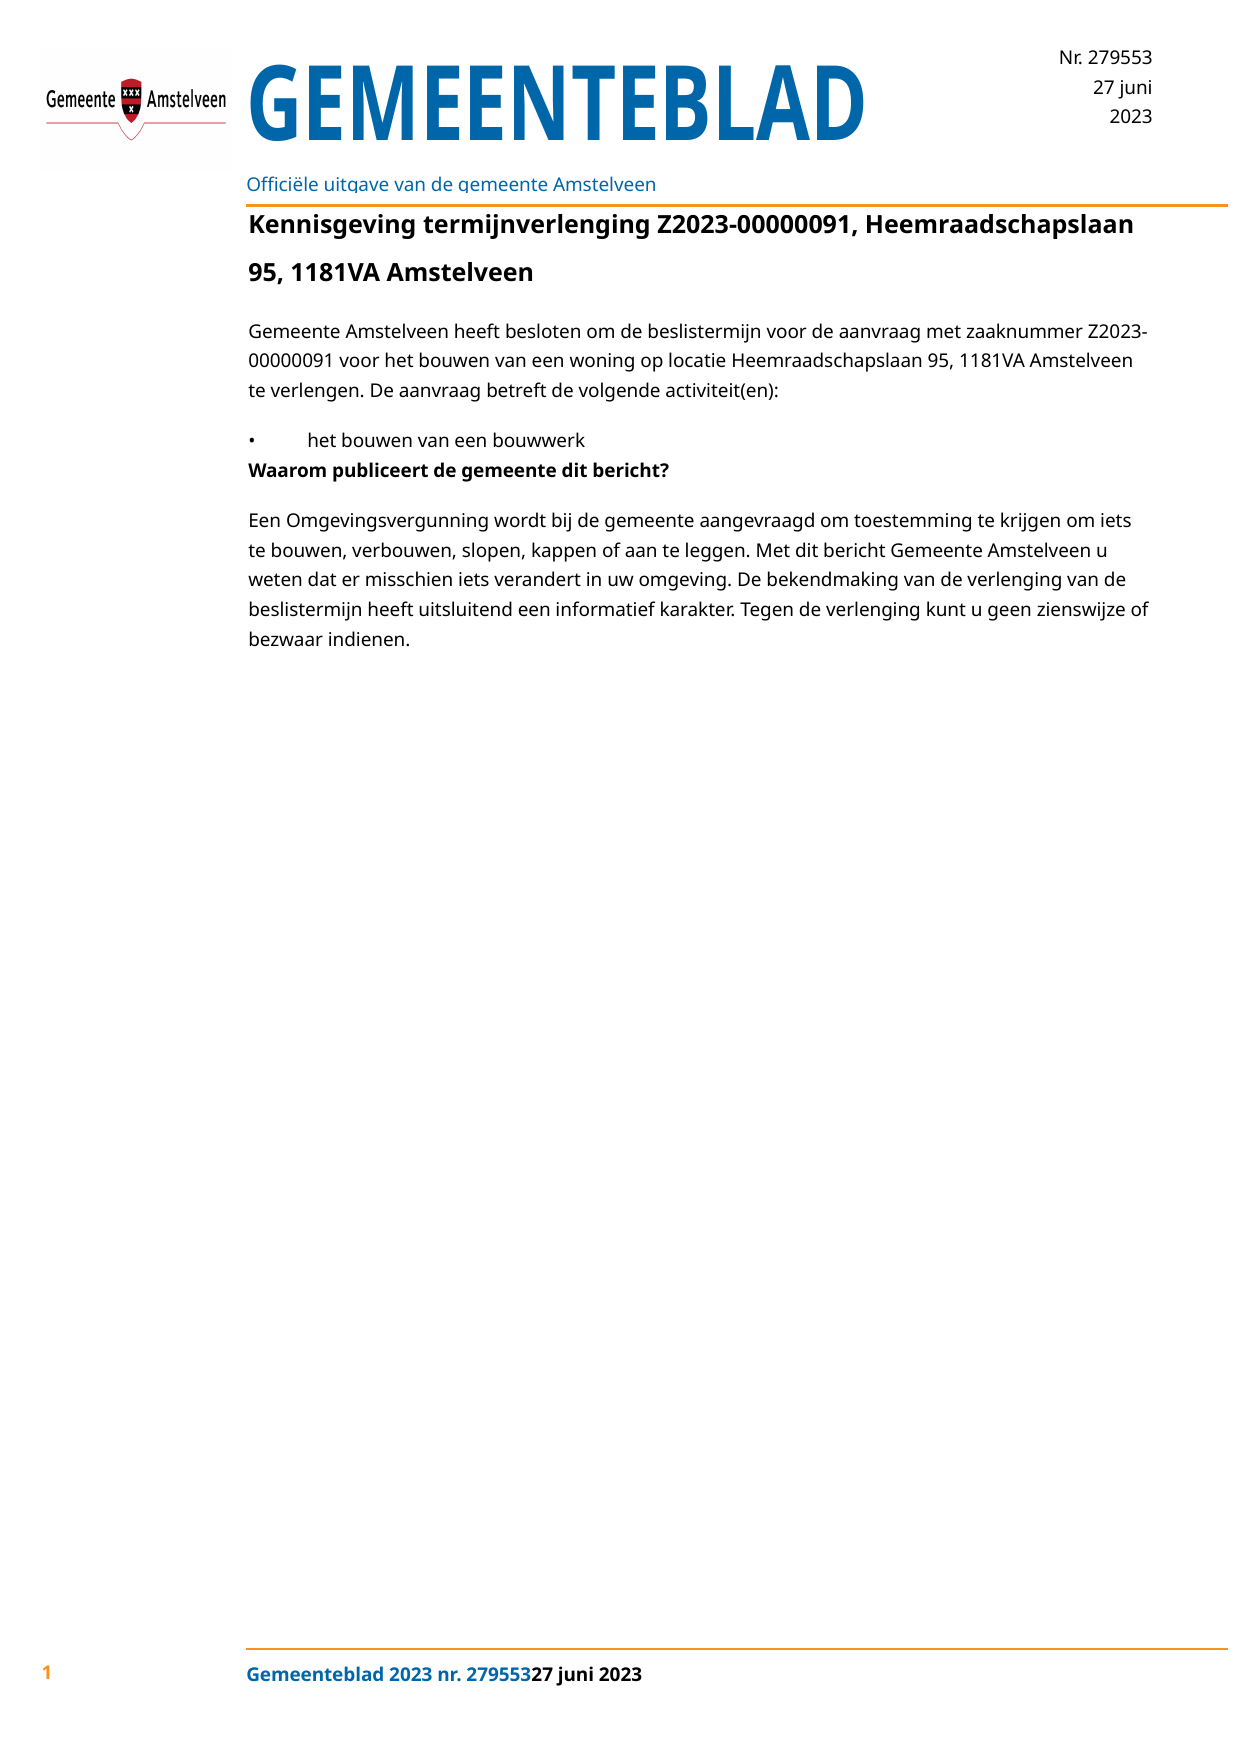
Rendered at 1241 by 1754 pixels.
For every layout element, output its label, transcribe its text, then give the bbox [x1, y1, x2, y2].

text Kennisgeving termijnverlenging Z2023-00000091, Heemraadschapslaan 95, 1181VA Amstelveen [248, 207, 1152, 288]
text Gemeente Amstelveen heeft besloten om de beslistermijn voor de aanvraag met zaaknummer Z2023-00000091 voor het bouwen van een woning op locatie Heemraadschapslaan 95, 1181VA Amstelveen te verlengen. De aanvraag betreft de volgende activiteit(en): [248, 318, 1152, 403]
list het bouwen van een bouwwerk [248, 427, 1152, 453]
text Waarom publiceert de gemeente dit bericht? [248, 457, 1152, 483]
text Een Omgevingsvergunning wordt bij de gemeente aangevraagd om toestemming te krijgen om iets te bouwen, verbouwen, slopen, kappen of aan te leggen. Met dit bericht Gemeente Amstelveen u weten dat er misschien iets verandert in uw omgeving. De bekendmaking van de verlenging van de beslistermijn heeft uitsluitend een informatief karakter. Tegen de verlenging kunt u geen zienswijze of bezwaar indienen. [248, 507, 1152, 652]
picture [41, 47, 231, 172]
